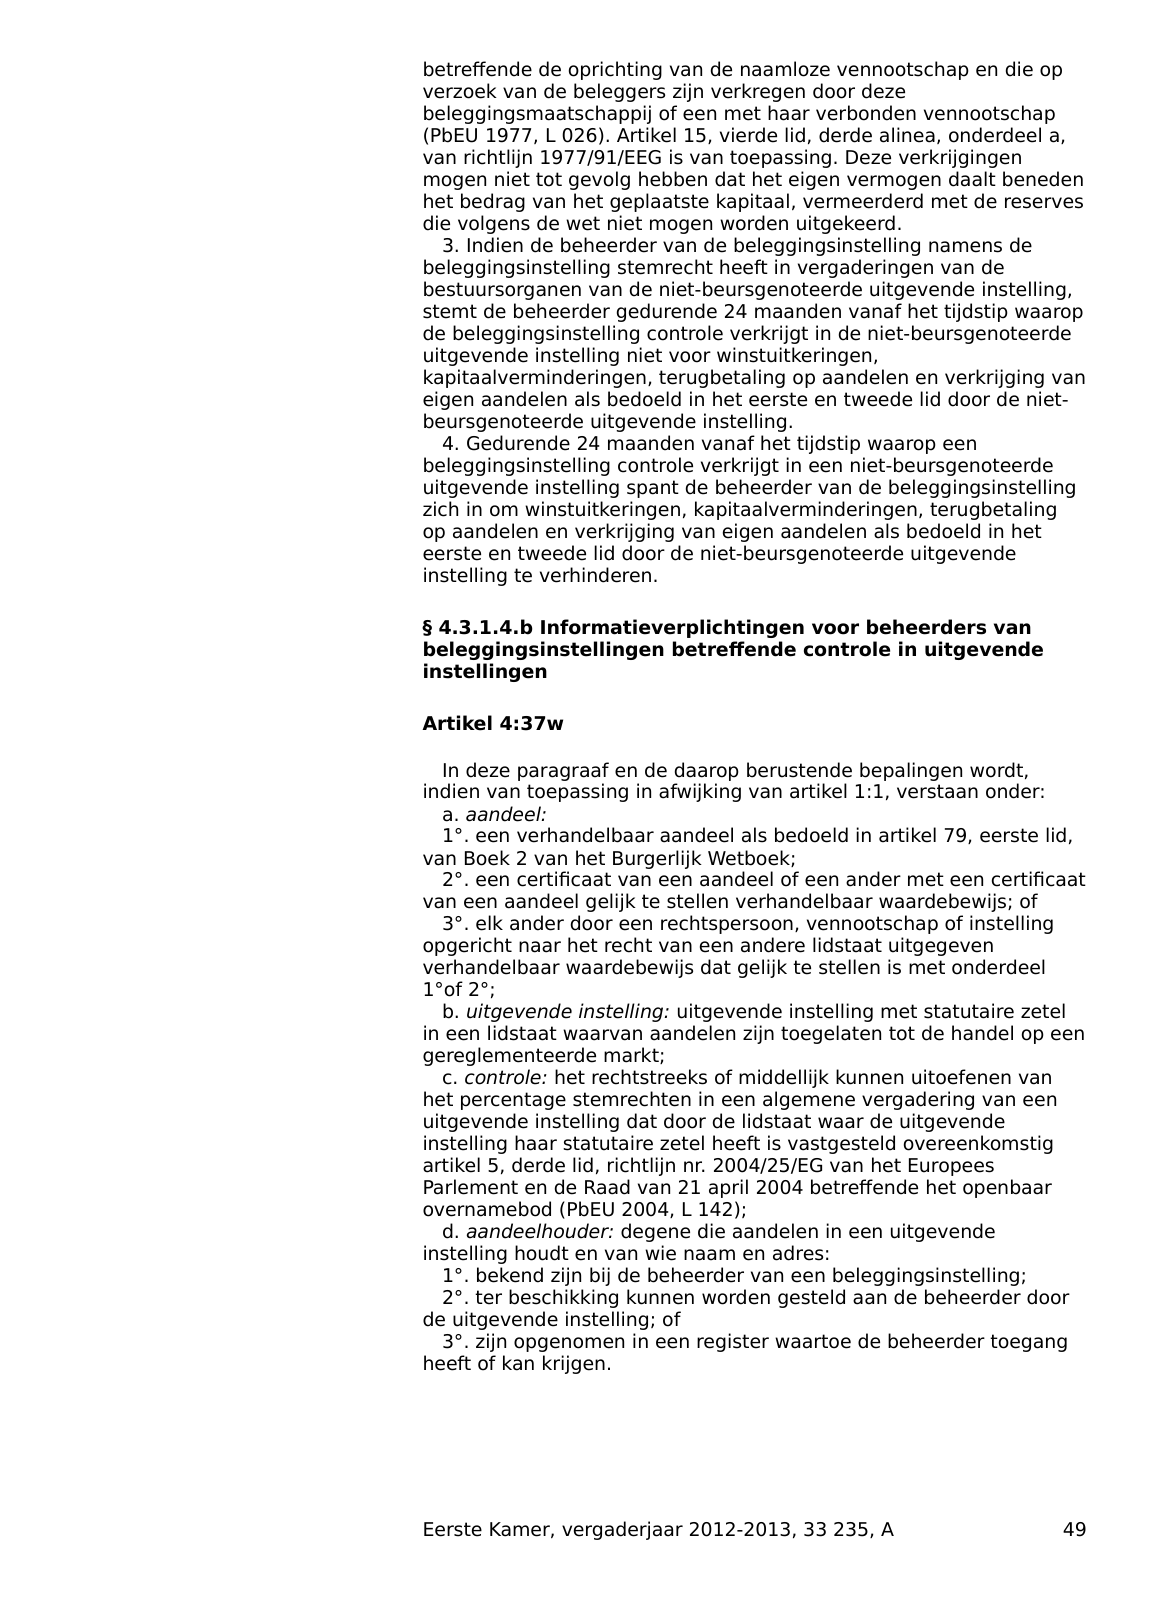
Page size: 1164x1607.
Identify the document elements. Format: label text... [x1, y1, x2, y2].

text d. aandeelhouder: degene die aandelen in een uitgevende instelling houdt en van wie naam en adres: [422, 1221, 1087, 1265]
text 3°. zijn opgenomen in een register waartoe de beheerder toegang heeft of kan krijgen. [422, 1331, 1087, 1375]
text 2°. ter beschikking kunnen worden gesteld aan de beheerder door de uitgevende instelling; of [422, 1287, 1087, 1331]
text c. controle: het rechtstreeks of middellijk kunnen uitoefenen van het percentage stemrechten in een algemene vergadering van een uitgevende instelling dat door de lidstaat waar de uitgevende instelling haar statutaire zetel heeft is vastgesteld overeenkomstig artikel 5, derde lid, richtlijn nr. 2004/25/EG van het Europees Parlement en de Raad van 21 april 2004 betreffende het openbaar overnamebod (PbEU 2004, L 142); [422, 1067, 1087, 1221]
subtitle Artikel 4:37w [422, 712, 1087, 734]
text a. aandeel: [422, 803, 1087, 825]
text betreffende de oprichting van de naamloze vennootschap en die op verzoek van de beleggers zijn verkregen door deze beleggingsmaatschappij of een met haar verbonden vennootschap (PbEU 1977, L 026). Artikel 15, vierde lid, derde alinea, onderdeel a, van richtlijn 1977/91/EEG is van toepassing. Deze verkrijgingen mogen niet tot gevolg hebben dat het eigen vermogen daalt beneden het bedrag van het geplaatste kapitaal, vermeerderd met de reserves die volgens de wet niet mogen worden uitgekeerd. [422, 59, 1087, 235]
text 3. Indien de beheerder van de beleggingsinstelling namens de beleggingsinstelling stemrecht heeft in vergaderingen van de bestuursorganen van de niet-beursgenoteerde uitgevende instelling, stemt de beheerder gedurende 24 maanden vanaf het tijdstip waarop de beleggingsinstelling controle verkrijgt in de niet-beursgenoteerde uitgevende instelling niet voor winstuitkeringen, kapitaalverminderingen, terugbetaling op aandelen en verkrijging van eigen aandelen als bedoeld in het eerste en tweede lid door de niet-beursgenoteerde uitgevende instelling. [422, 235, 1087, 433]
text 1°. een verhandelbaar aandeel als bedoeld in artikel 79, eerste lid, van Boek 2 van het Burgerlijk Wetboek; [422, 825, 1087, 869]
subtitle § 4.3.1.4.b Informatieverplichtingen voor beheerders van beleggingsinstellingen betreffende controle in uitgevende instellingen [422, 617, 1087, 682]
text b. uitgevende instelling: uitgevende instelling met statutaire zetel in een lidstaat waarvan aandelen zijn toegelaten tot de handel op een gereglementeerde markt; [422, 1001, 1087, 1067]
text In deze paragraaf en de daarop berustende bepalingen wordt, indien van toepassing in afwijking van artikel 1:1, verstaan onder: [422, 759, 1087, 803]
text 4. Gedurende 24 maanden vanaf het tijdstip waarop een beleggingsinstelling controle verkrijgt in een niet-beursgenoteerde uitgevende instelling spant de beheerder van de beleggingsinstelling zich in om winstuitkeringen, kapitaalverminderingen, terugbetaling op aandelen en verkrijging van eigen aandelen als bedoeld in het eerste en tweede lid door de niet-beursgenoteerde uitgevende instelling te verhinderen. [422, 433, 1087, 587]
text 2°. een certificaat van een aandeel of een ander met een certificaat van een aandeel gelijk te stellen verhandelbaar waardebewijs; of [422, 869, 1087, 913]
text 3°. elk ander door een rechtspersoon, vennootschap of instelling opgericht naar het recht van een andere lidstaat uitgegeven verhandelbaar waardebewijs dat gelijk te stellen is met onderdeel 1°of 2°; [422, 913, 1087, 1001]
text 1°. bekend zijn bij de beheerder van een beleggingsinstelling; [422, 1265, 1087, 1287]
